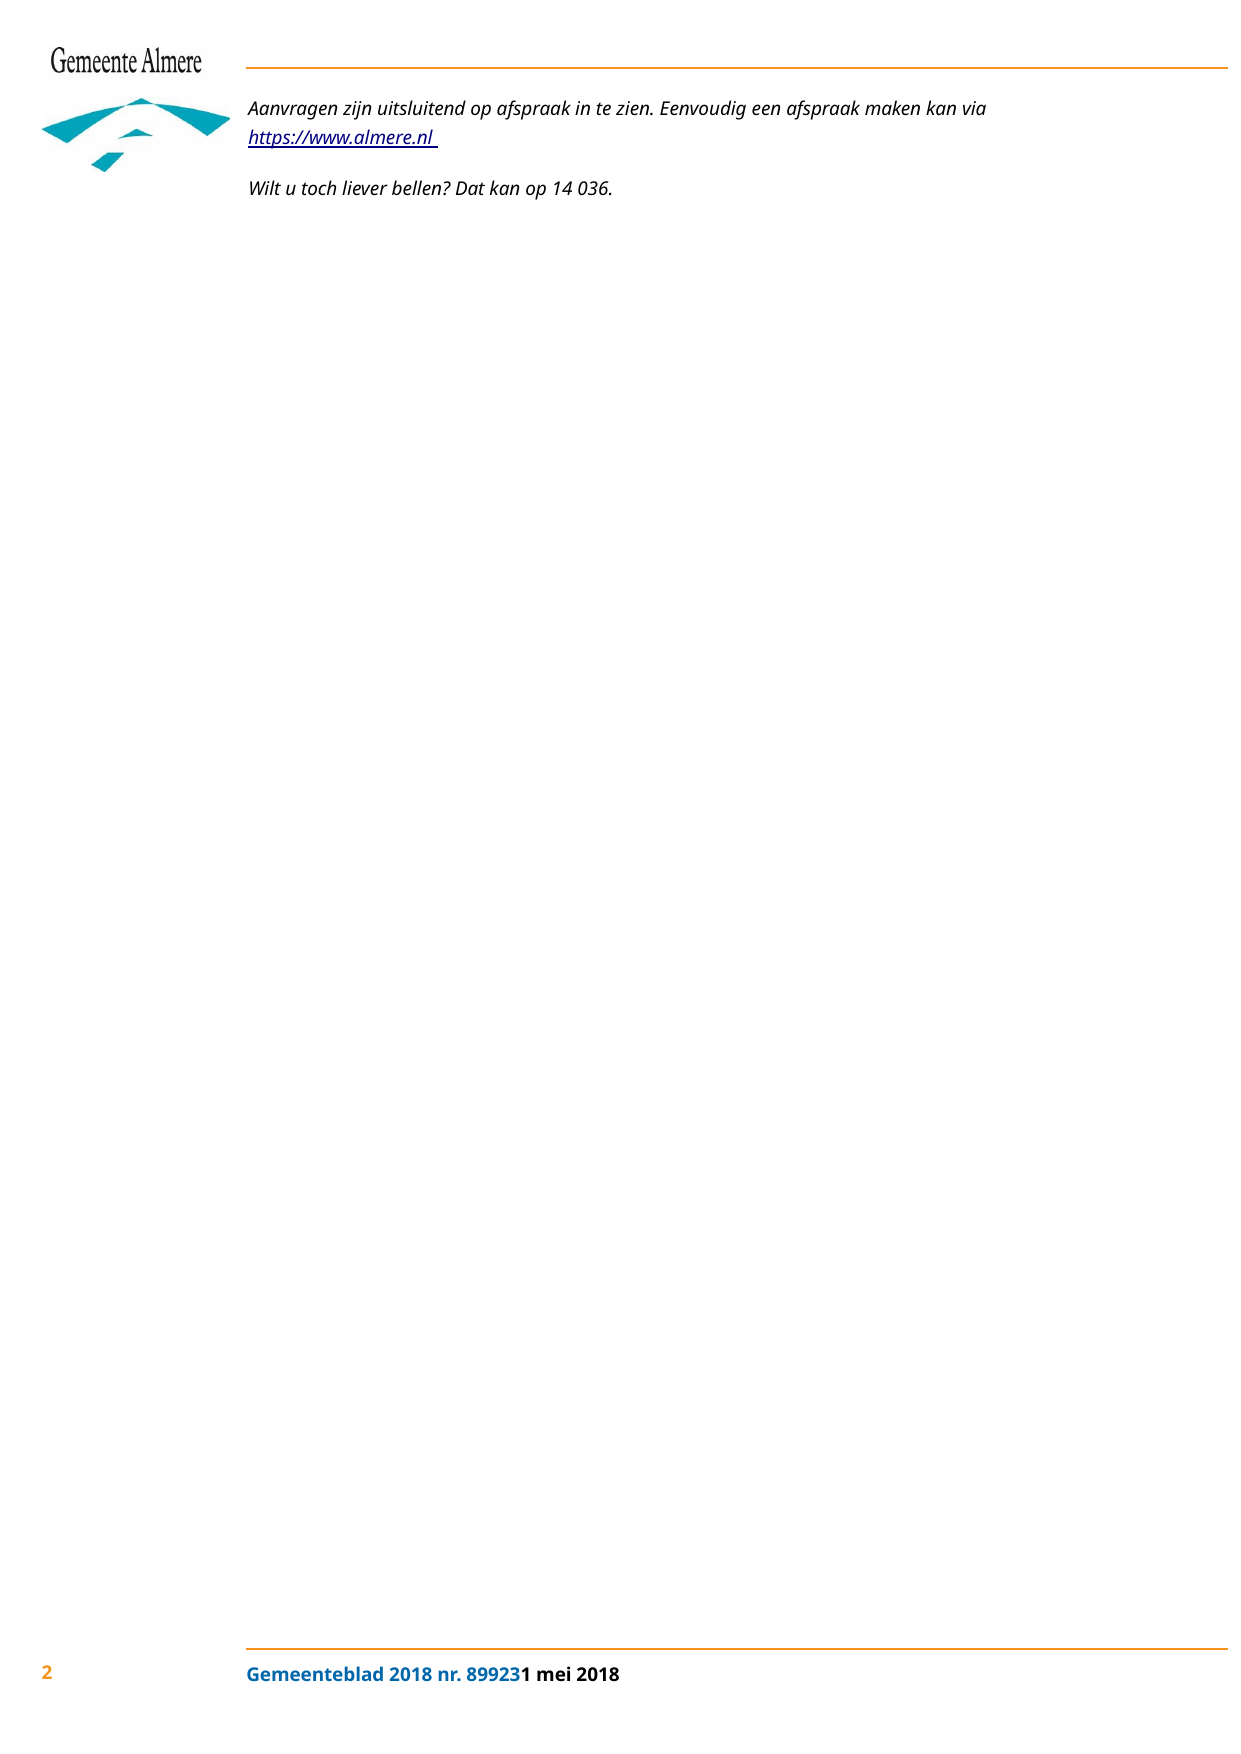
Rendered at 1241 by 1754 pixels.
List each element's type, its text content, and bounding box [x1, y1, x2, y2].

text Aanvragen zijn uitsluitend op afspraak in te zien. Eenvoudig een afspraak maken kan via https://www.almere.nl [248, 95, 1152, 150]
text Wilt u toch liever bellen? Dat kan op 14 036. [248, 175, 1152, 201]
picture [41, 47, 231, 172]
